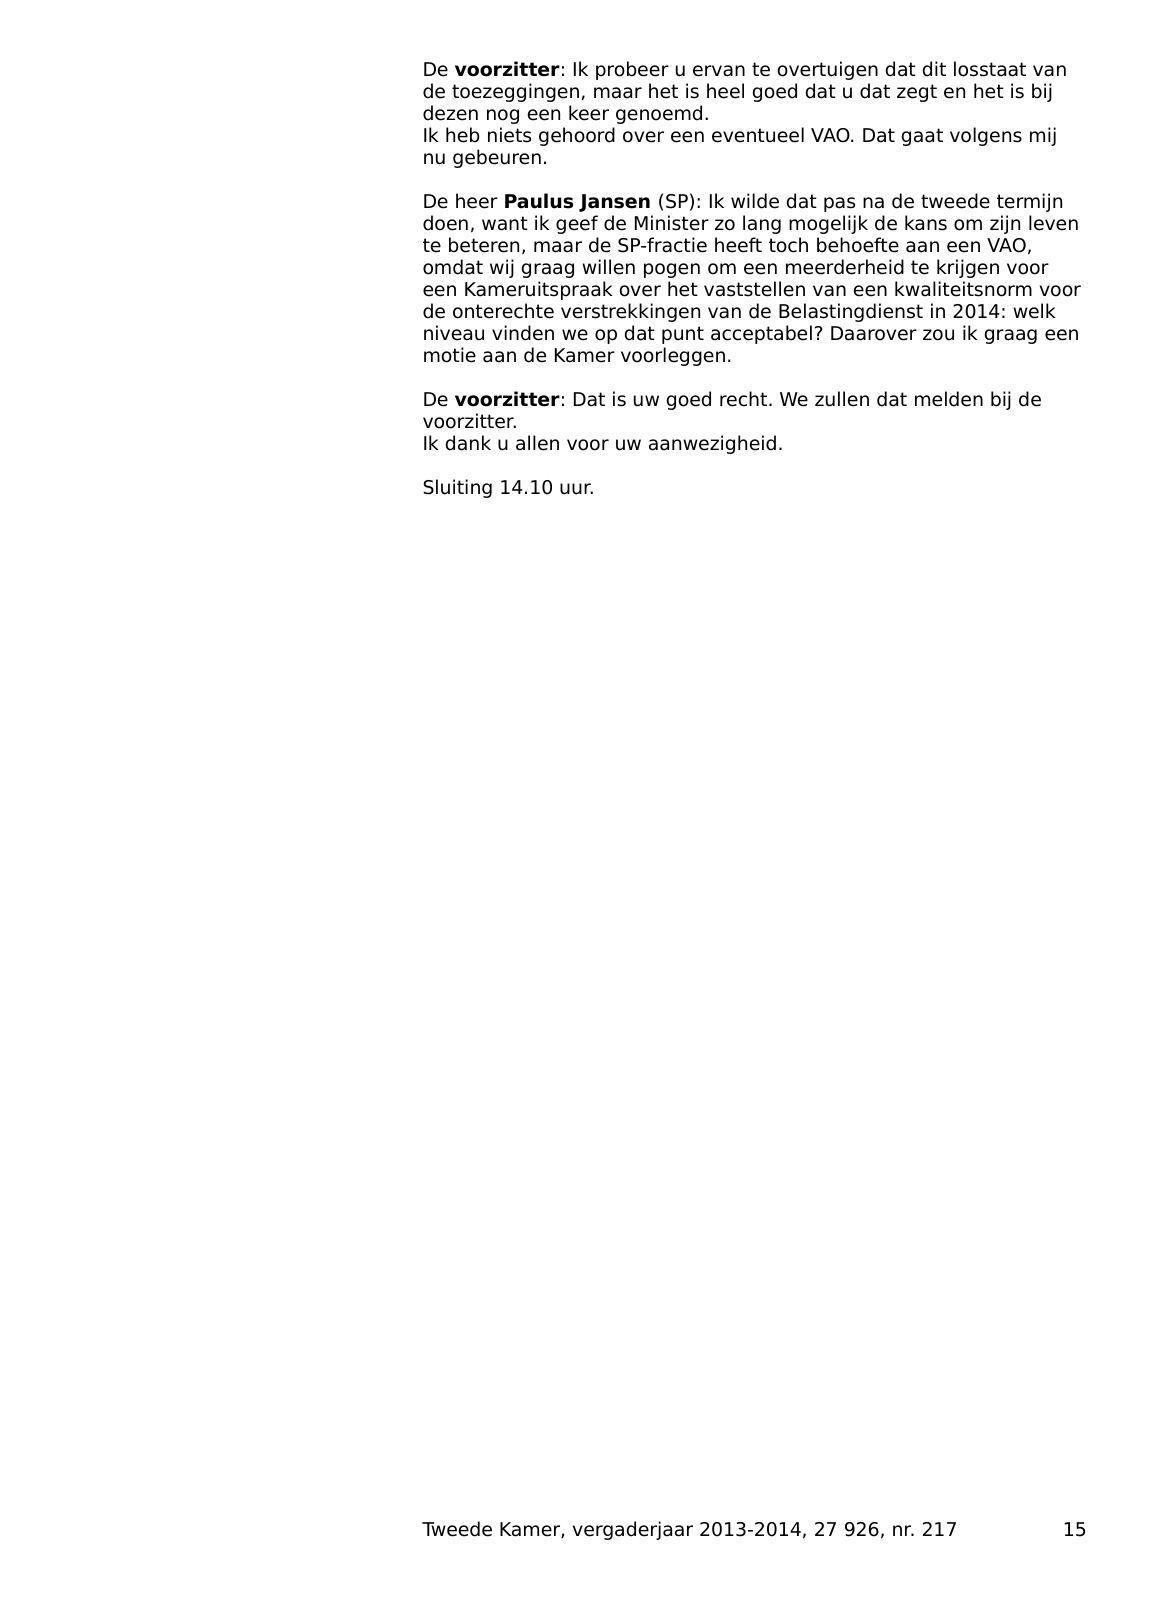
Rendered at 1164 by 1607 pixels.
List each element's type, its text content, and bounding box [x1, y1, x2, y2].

text Sluiting 14.10 uur. [422, 477, 1087, 499]
text De heer Paulus Jansen (SP): Ik wilde dat pas na de tweede termijn doen, want ik geef de Minister zo lang mogelijk de kans om zijn leven te beteren, maar de SP-fractie heeft toch behoefte aan een VAO, omdat wij graag willen pogen om een meerderheid te krijgen voor een Kameruitspraak over het vaststellen van een kwaliteitsnorm voor de onterechte verstrekkingen van de Belastingdienst in 2014: welk niveau vinden we op dat punt acceptabel? Daarover zou ik graag een motie aan de Kamer voorleggen. [422, 191, 1087, 367]
text Ik dank u allen voor uw aanwezigheid. [422, 433, 1087, 455]
text De voorzitter: Ik probeer u ervan te overtuigen dat dit losstaat van de toezeggingen, maar het is heel goed dat u dat zegt en het is bij dezen nog een keer genoemd. [422, 59, 1087, 125]
text De voorzitter: Dat is uw goed recht. We zullen dat melden bij de voorzitter. [422, 389, 1087, 433]
text Ik heb niets gehoord over een eventueel VAO. Dat gaat volgens mij nu gebeuren. [422, 125, 1087, 169]
